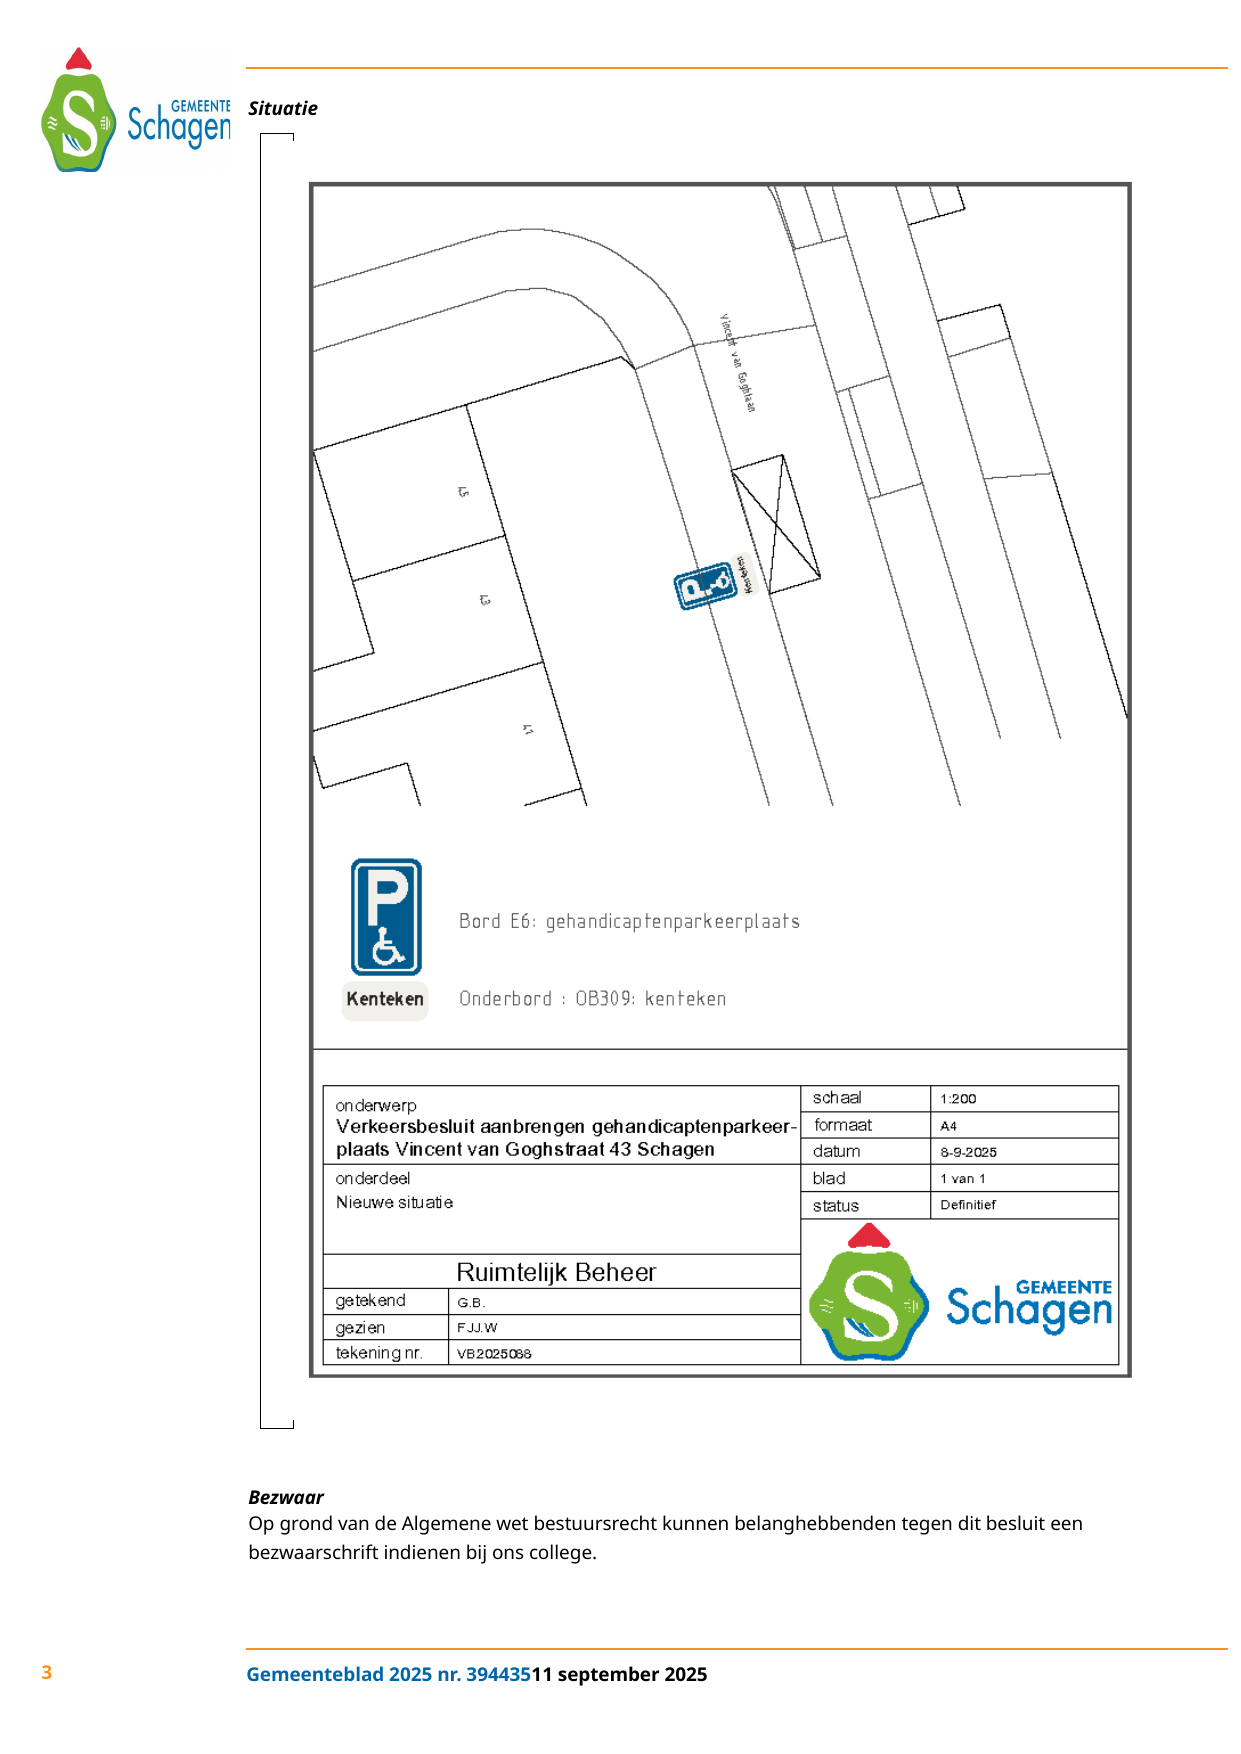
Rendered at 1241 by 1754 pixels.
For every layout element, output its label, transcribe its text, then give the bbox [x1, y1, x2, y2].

picture [268, 141, 1173, 1420]
text Situatie [248, 95, 1152, 121]
picture [41, 47, 231, 172]
text Bezwaar [248, 1484, 1152, 1510]
text Op grond van de Algemene wet bestuursrecht kunnen belanghebbenden tegen dit besluit een bezwaarschrift indienen bij ons college. [248, 1510, 1152, 1565]
